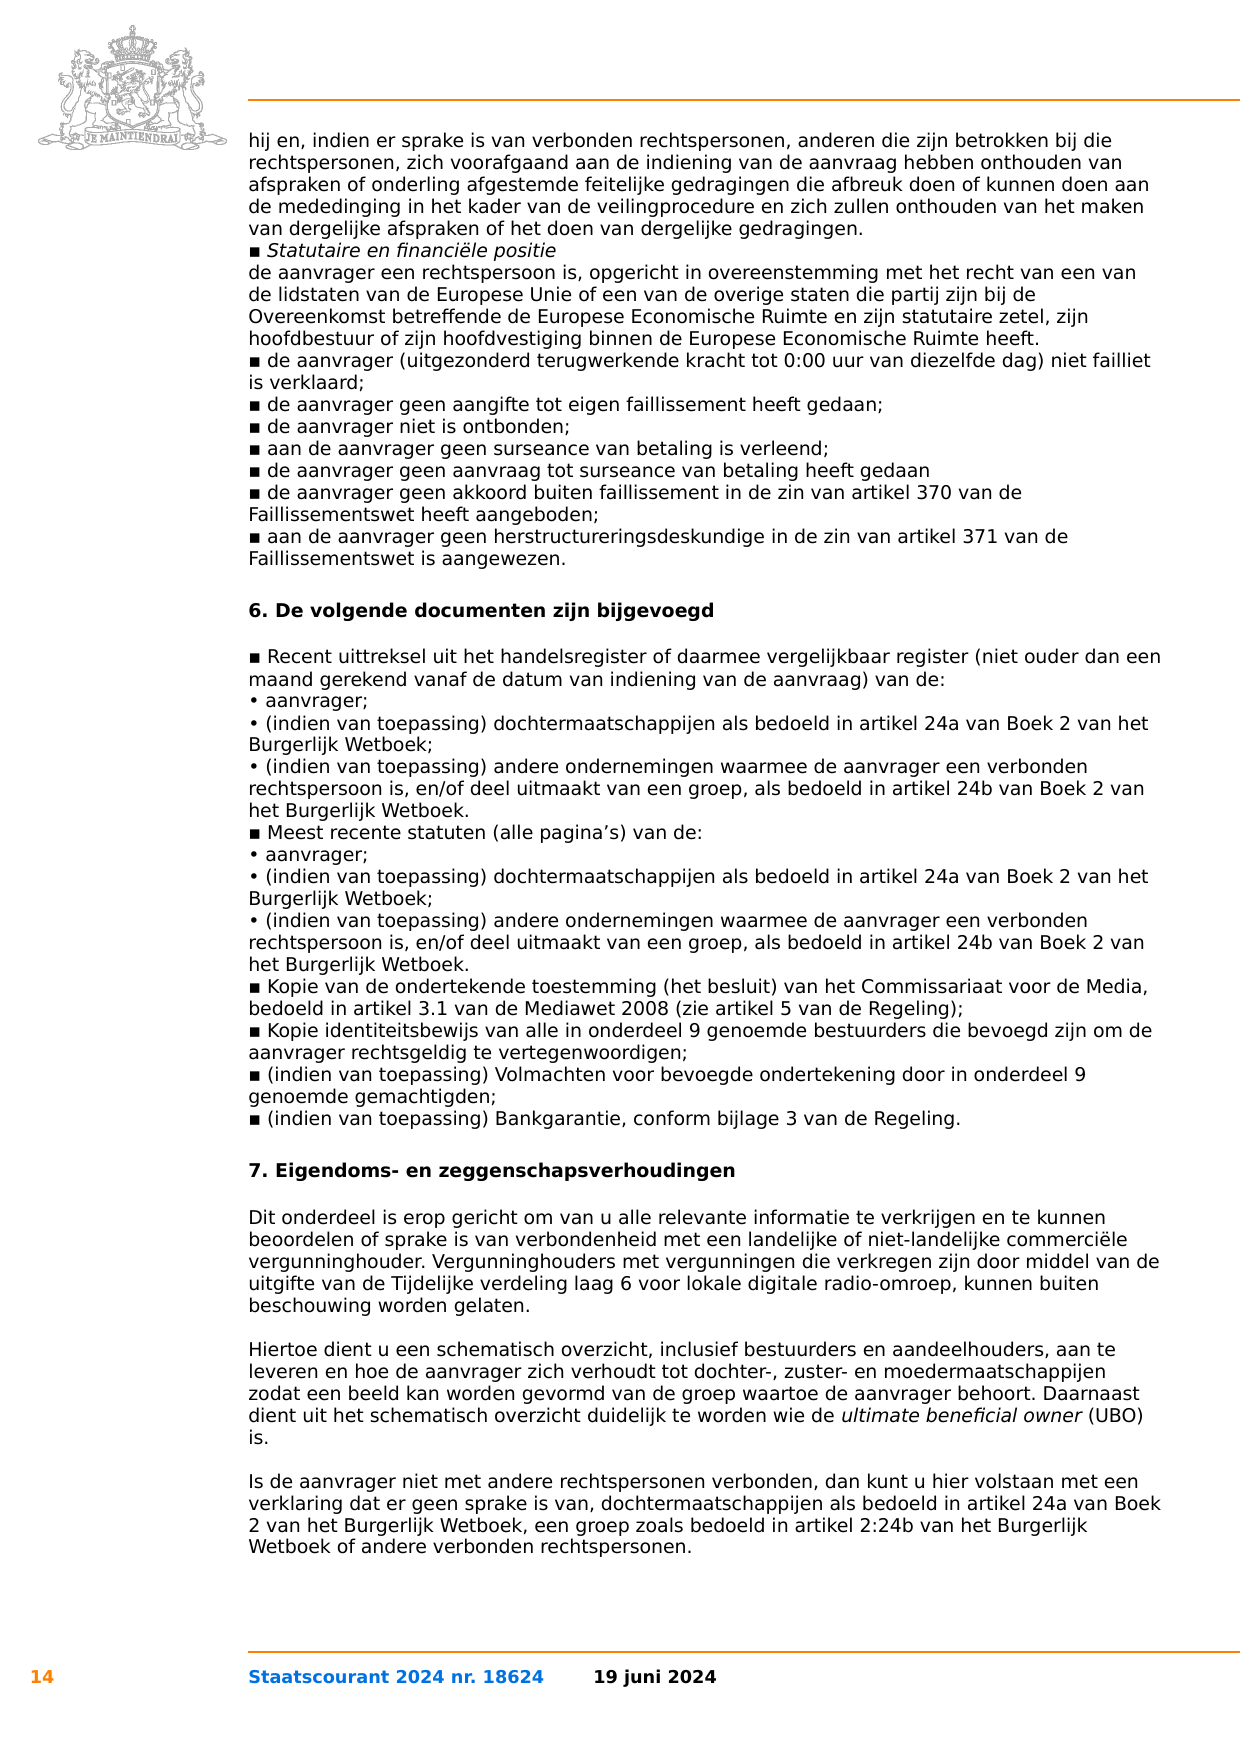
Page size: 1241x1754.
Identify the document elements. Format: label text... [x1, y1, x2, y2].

text ▪ Kopie identiteitsbewijs van alle in onderdeel 9 genoemde bestuurders die bevoegd zijn om de aanvrager rechtsgeldig te vertegenwoordigen; [248, 1020, 1163, 1064]
text ▪ Kopie van de ondertekende toestemming (het besluit) van het Commissariaat voor de Media, bedoeld in artikel 3.1 van de Mediawet 2008 (zie artikel 5 van de Regeling); [248, 976, 1163, 1020]
text • (indien van toepassing) andere ondernemingen waarmee de aanvrager een verbonden rechtspersoon is, en/of deel uitmaakt van een groep, als bedoeld in artikel 24b van Boek 2 van het Burgerlijk Wetboek. [248, 756, 1163, 822]
text ▪ de aanvrager niet is ontbonden; [248, 416, 1163, 438]
text • aanvrager; [248, 844, 1163, 866]
text ▪ Recent uittreksel uit het handelsregister of daarmee vergelijkbaar register (niet ouder dan een maand gerekend vanaf de datum van indiening van de aanvraag) van de: [248, 646, 1163, 690]
picture [38, 25, 227, 150]
text • aanvrager; [248, 690, 1163, 712]
text Hiertoe dient u een schematisch overzicht, inclusief bestuurders en aandeelhouders, aan te leveren en hoe de aanvrager zich verhoudt tot dochter-, zuster- en moedermaatschappijen zodat een beeld kan worden gevormd van de groep waartoe de aanvrager behoort. Daarnaast dient uit het schematisch overzicht duidelijk te worden wie de ultimate beneficial owner (UBO) is. [248, 1339, 1163, 1449]
text Is de aanvrager niet met andere rechtspersonen verbonden, dan kunt u hier volstaan met een verklaring dat er geen sprake is van, dochtermaatschappijen als bedoeld in artikel 24a van Boek 2 van het Burgerlijk Wetboek, een groep zoals bedoeld in artikel 2:24b van het Burgerlijk Wetboek of andere verbonden rechtspersonen. [248, 1471, 1163, 1558]
text de aanvrager een rechtspersoon is, opgericht in overeenstemming met het recht van een van de lidstaten van de Europese Unie of een van de overige staten die partij zijn bij de Overeenkomst betreffende de Europese Economische Ruimte en zijn statutaire zetel, zijn hoofdbestuur of zijn hoofdvestiging binnen de Europese Economische Ruimte heeft. [248, 262, 1163, 350]
subtitle 7. Eigendoms- en zeggenschapsverhoudingen [248, 1160, 1163, 1182]
text ▪ de aanvrager geen aanvraag tot surseance van betaling heeft gedaan [248, 459, 1163, 482]
text • (indien van toepassing) dochtermaatschappijen als bedoeld in artikel 24a van Boek 2 van het Burgerlijk Wetboek; [248, 712, 1163, 756]
text ▪ Meest recente statuten (alle pagina’s) van de: [248, 822, 1163, 844]
text ▪ aan de aanvrager geen herstructureringsdeskundige in de zin van artikel 371 van de Faillissementswet is aangewezen. [248, 526, 1163, 569]
text Dit onderdeel is erop gericht om van u alle relevante informatie te verkrijgen en te kunnen beoordelen of sprake is van verbondenheid met een landelijke of niet-landelijke commerciële vergunninghouder. Vergunninghouders met vergunningen die verkregen zijn door middel van de uitgifte van de Tijdelijke verdeling laag 6 voor lokale digitale radio-omroep, kunnen buiten beschouwing worden gelaten. [248, 1207, 1163, 1317]
text ▪ de aanvrager geen aangifte tot eigen faillissement heeft gedaan; [248, 394, 1163, 416]
text ▪ Statutaire en financiële positie [248, 240, 1163, 262]
text • (indien van toepassing) dochtermaatschappijen als bedoeld in artikel 24a van Boek 2 van het Burgerlijk Wetboek; [248, 866, 1163, 910]
text hij en, indien er sprake is van verbonden rechtspersonen, anderen die zijn betrokken bij die rechtspersonen, zich voorafgaand aan de indiening van de aanvraag hebben onthouden van afspraken of onderling afgestemde feitelijke gedragingen die afbreuk doen of kunnen doen aan de mededinging in het kader van de veilingprocedure en zich zullen onthouden van het maken van dergelijke afspraken of het doen van dergelijke gedragingen. [248, 130, 1163, 240]
text • (indien van toepassing) andere ondernemingen waarmee de aanvrager een verbonden rechtspersoon is, en/of deel uitmaakt van een groep, als bedoeld in artikel 24b van Boek 2 van het Burgerlijk Wetboek. [248, 910, 1163, 976]
subtitle 6. De volgende documenten zijn bijgevoegd [248, 599, 1163, 621]
text ▪ (indien van toepassing) Bankgarantie, conform bijlage 3 van de Regeling. [248, 1108, 1163, 1130]
text ▪ de aanvrager (uitgezonderd terugwerkende kracht tot 0:00 uur van diezelfde dag) niet failliet is verklaard; [248, 350, 1163, 394]
text ▪ de aanvrager geen akkoord buiten faillissement in de zin van artikel 370 van de Faillissementswet heeft aangeboden; [248, 482, 1163, 526]
text ▪ aan de aanvrager geen surseance van betaling is verleend; [248, 438, 1163, 459]
text ▪ (indien van toepassing) Volmachten voor bevoegde ondertekening door in onderdeel 9 genoemde gemachtigden; [248, 1064, 1163, 1108]
